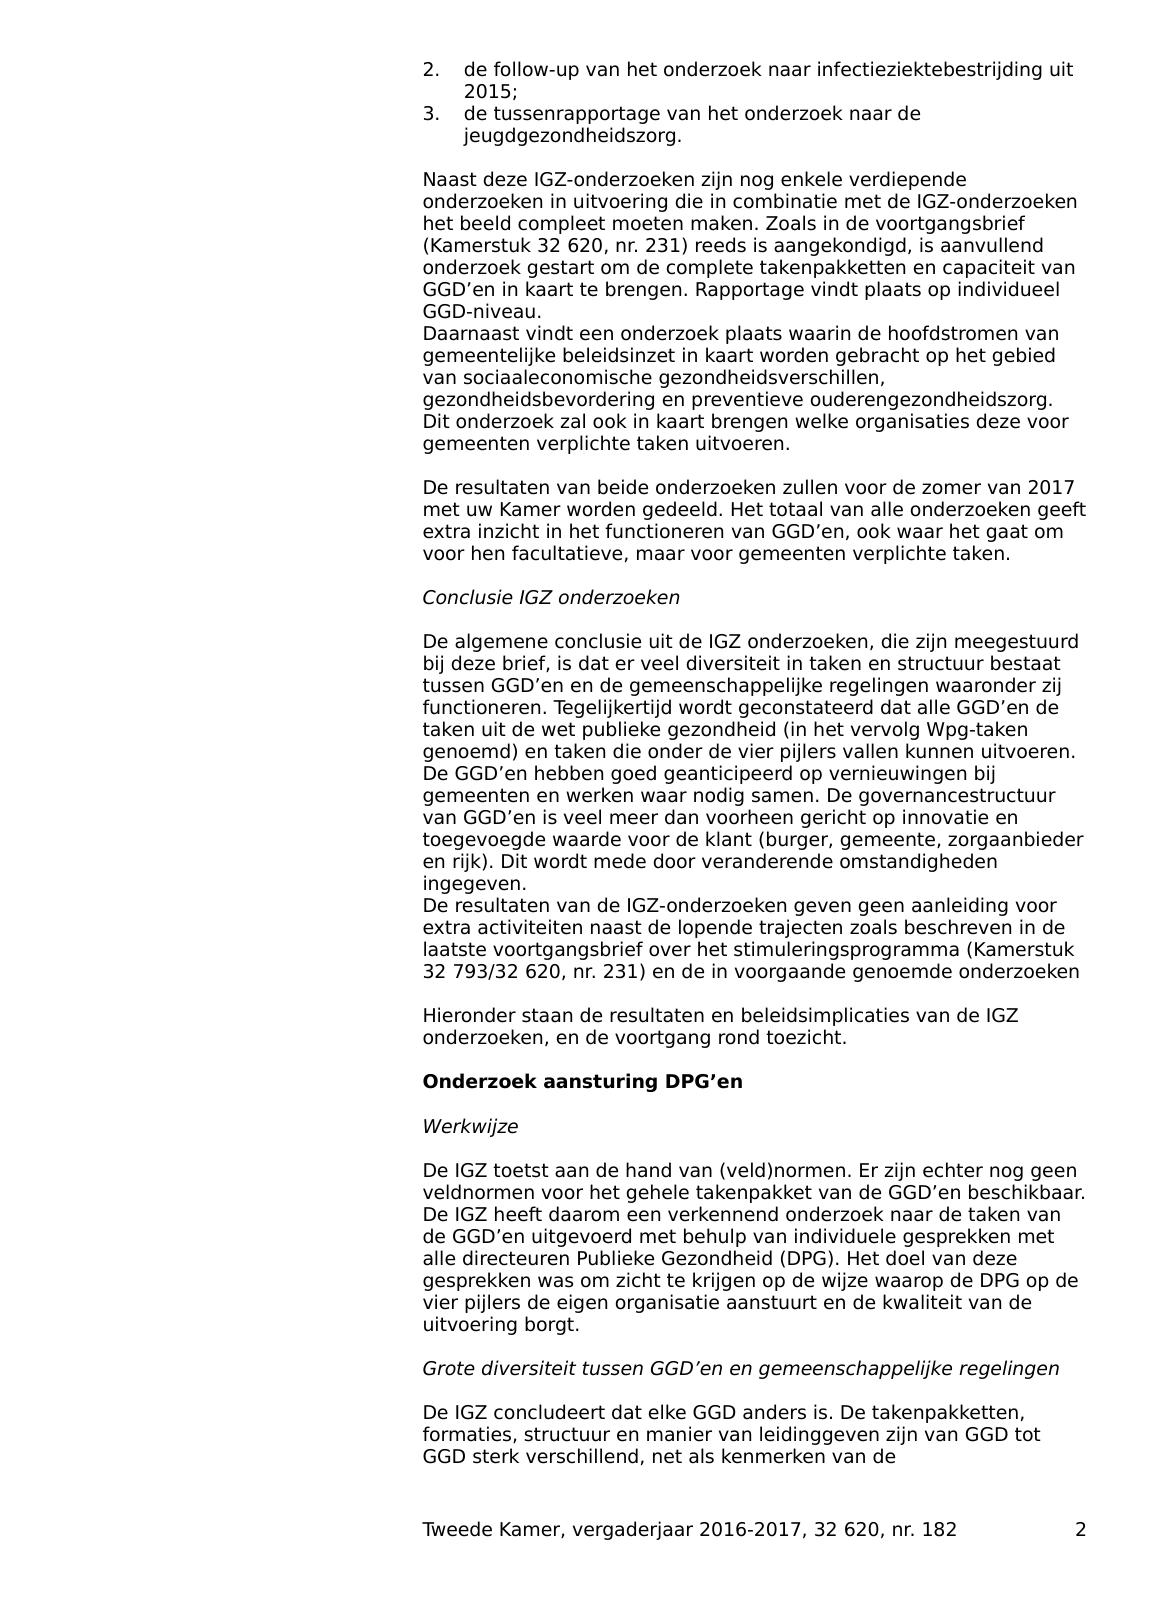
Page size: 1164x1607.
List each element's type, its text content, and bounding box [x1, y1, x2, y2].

subtitle Onderzoek aansturing DPG’en [422, 1071, 1087, 1093]
text Hieronder staan de resultaten en beleidsimplicaties van de IGZ onderzoeken, en de voortgang rond toezicht. [422, 1005, 1087, 1049]
subtitle Grote diversiteit tussen GGD’en en gemeenschappelijke regelingen [422, 1358, 1087, 1380]
text 2. de follow-up van het onderzoek naar infectieziektebestrijding uit 2015; [422, 59, 1087, 103]
text Naast deze IGZ-onderzoeken zijn nog enkele verdiepende onderzoeken in uitvoering die in combinatie met de IGZ-onderzoeken het beeld compleet moeten maken. Zoals in de voortgangsbrief (Kamerstuk 32 620, nr. 231) reeds is aangekondigd, is aanvullend onderzoek gestart om de complete takenpakketten en capaciteit van GGD’en in kaart te brengen. Rapportage vindt plaats op individueel GGD-niveau. [422, 169, 1087, 323]
text De resultaten van de IGZ-onderzoeken geven geen aanleiding voor extra activiteiten naast de lopende trajecten zoals beschreven in de laatste voortgangsbrief over het stimuleringsprogramma (Kamerstuk 32 793/32 620, nr. 231) en de in voorgaande genoemde onderzoeken [422, 895, 1087, 983]
text De IGZ toetst aan de hand van (veld)normen. Er zijn echter nog geen veldnormen voor het gehele takenpakket van de GGD’en beschikbaar. De IGZ heeft daarom een verkennend onderzoek naar de taken van de GGD’en uitgevoerd met behulp van individuele gesprekken met alle directeuren Publieke Gezondheid (DPG). Het doel van deze gesprekken was om zicht te krijgen op de wijze waarop de DPG op de vier pijlers de eigen organisatie aanstuurt en de kwaliteit van de uitvoering borgt. [422, 1160, 1087, 1336]
subtitle Conclusie IGZ onderzoeken [422, 587, 1087, 609]
text De algemene conclusie uit de IGZ onderzoeken, die zijn meegestuurd bij deze brief, is dat er veel diversiteit in taken en structuur bestaat tussen GGD’en en de gemeenschappelijke regelingen waaronder zij functioneren. Tegelijkertijd wordt geconstateerd dat alle GGD’en de taken uit de wet publieke gezondheid (in het vervolg Wpg-taken genoemd) en taken die onder de vier pijlers vallen kunnen uitvoeren. De GGD’en hebben goed geanticipeerd op vernieuwingen bij gemeenten en werken waar nodig samen. De governancestructuur van GGD’en is veel meer dan voorheen gericht op innovatie en toegevoegde waarde voor de klant (burger, gemeente, zorgaanbieder en rijk). Dit wordt mede door veranderende omstandigheden ingegeven. [422, 631, 1087, 895]
text Daarnaast vindt een onderzoek plaats waarin de hoofdstromen van gemeentelijke beleidsinzet in kaart worden gebracht op het gebied van sociaaleconomische gezondheidsverschillen, gezondheidsbevordering en preventieve ouderengezondheidszorg. Dit onderzoek zal ook in kaart brengen welke organisaties deze voor gemeenten verplichte taken uitvoeren. [422, 323, 1087, 455]
text 3. de tussenrapportage van het onderzoek naar de jeugdgezondheidszorg. [422, 103, 1087, 147]
subtitle Werkwijze [422, 1116, 1087, 1137]
text De resultaten van beide onderzoeken zullen voor de zomer van 2017 met uw Kamer worden gedeeld. Het totaal van alle onderzoeken geeft extra inzicht in het functioneren van GGD’en, ook waar het gaat om voor hen facultatieve, maar voor gemeenten verplichte taken. [422, 477, 1087, 565]
text De IGZ concludeert dat elke GGD anders is. De takenpakketten, formaties, structuur en manier van leidinggeven zijn van GGD tot GGD sterk verschillend, net als kenmerken van de [422, 1402, 1087, 1468]
